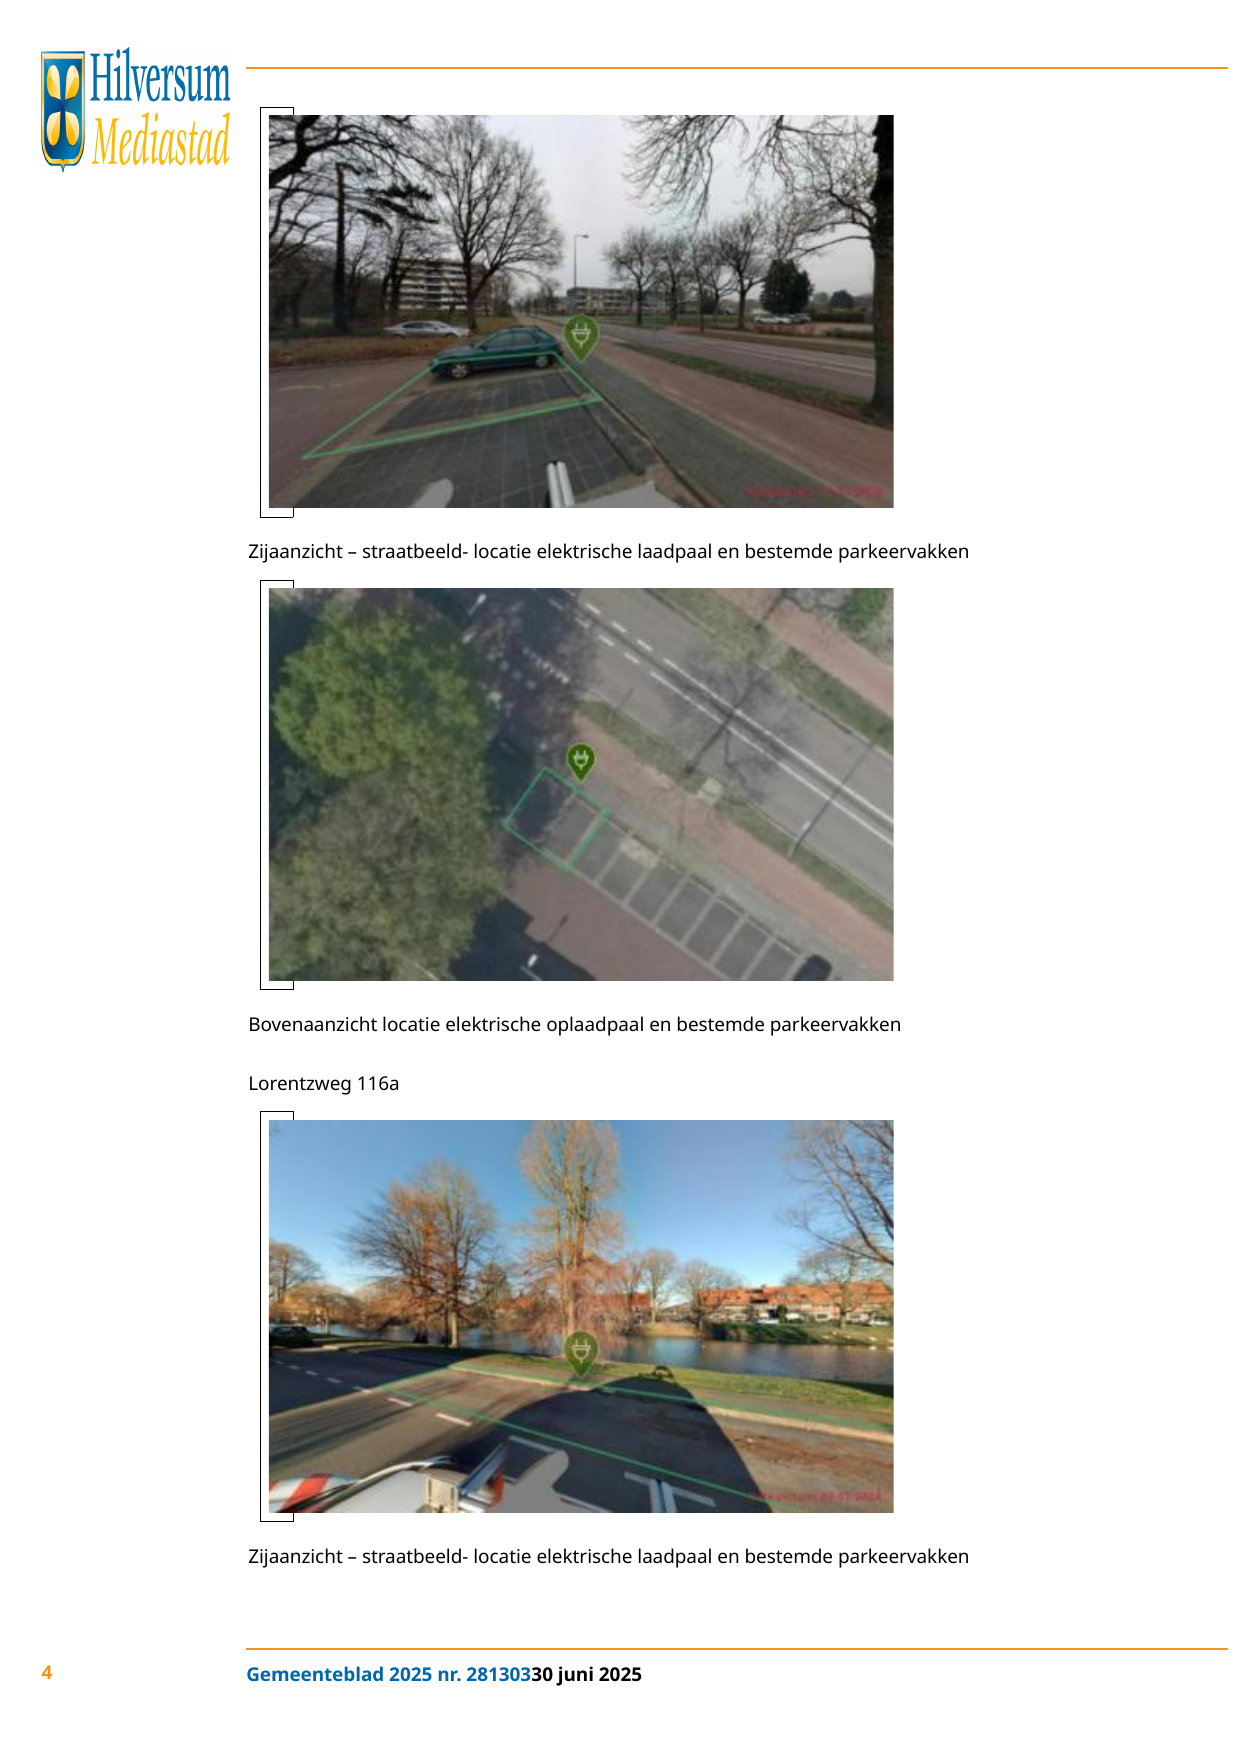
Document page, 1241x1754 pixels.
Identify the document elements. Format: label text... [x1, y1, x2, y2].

picture [268, 1120, 894, 1513]
text Lorentzweg 116a [248, 1070, 1152, 1096]
text Zijaanzicht – straatbeeld- locatie elektrische laadpaal en bestemde parkeervakken [248, 1543, 1152, 1568]
picture [268, 115, 894, 508]
picture [268, 588, 894, 981]
text Bovenaanzicht locatie elektrische oplaadpaal en bestemde parkeervakken [248, 1011, 1152, 1037]
text Zijaanzicht – straatbeeld- locatie elektrische laadpaal en bestemde parkeervakken [248, 538, 1152, 564]
picture [41, 47, 231, 172]
